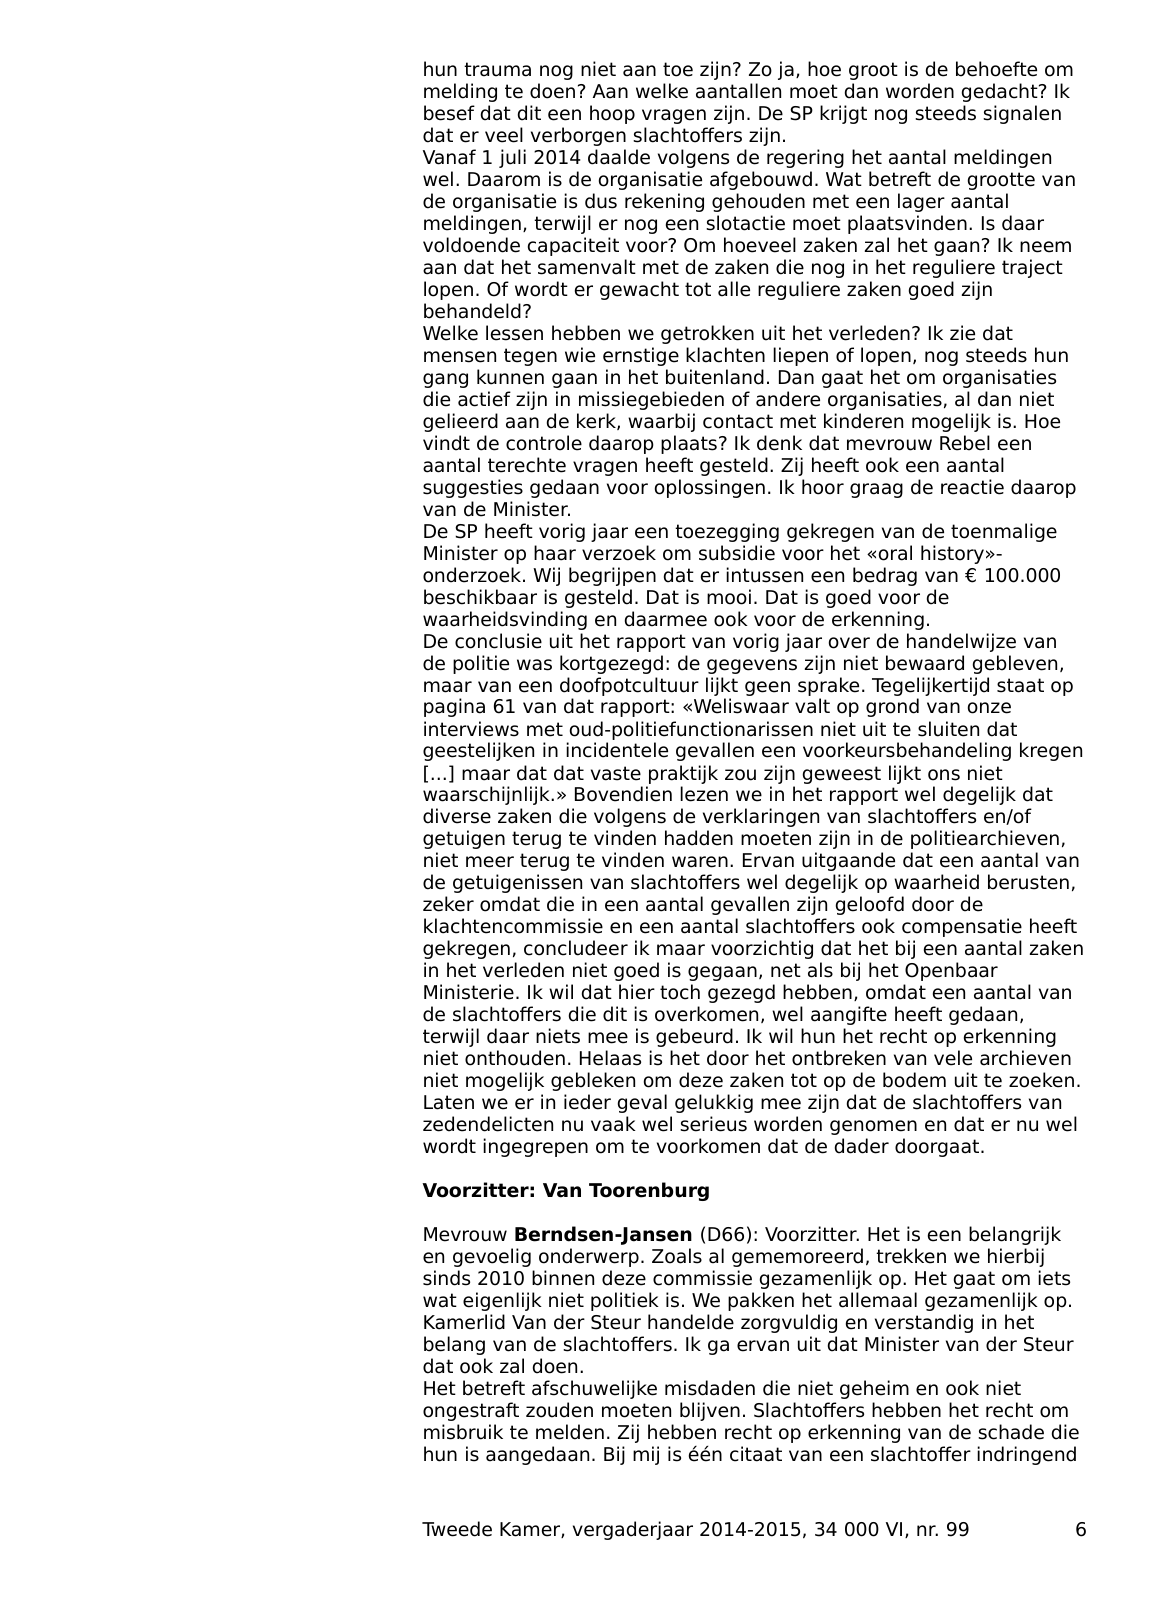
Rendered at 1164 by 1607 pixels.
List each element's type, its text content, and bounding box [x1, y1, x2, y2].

text Het betreft afschuwelijke misdaden die niet geheim en ook niet ongestraft zouden moeten blijven. Slachtoffers hebben het recht om misbruik te melden. Zij hebben recht op erkenning van de schade die hun is aangedaan. Bij mij is één citaat van een slachtoffer indringend [422, 1378, 1087, 1466]
subtitle Voorzitter: Van Toorenburg [422, 1180, 1087, 1202]
text De SP heeft vorig jaar een toezegging gekregen van de toenmalige Minister op haar verzoek om subsidie voor het «oral history»-onderzoek. Wij begrijpen dat er intussen een bedrag van € 100.000 beschikbaar is gesteld. Dat is mooi. Dat is goed voor de waarheidsvinding en daarmee ook voor de erkenning. [422, 521, 1087, 631]
text Welke lessen hebben we getrokken uit het verleden? Ik zie dat mensen tegen wie ernstige klachten liepen of lopen, nog steeds hun gang kunnen gaan in het buitenland. Dan gaat het om organisaties die actief zijn in missiegebieden of andere organisaties, al dan niet gelieerd aan de kerk, waarbij contact met kinderen mogelijk is. Hoe vindt de controle daarop plaats? Ik denk dat mevrouw Rebel een aantal terechte vragen heeft gesteld. Zij heeft ook een aantal suggesties gedaan voor oplossingen. Ik hoor graag de reactie daarop van de Minister. [422, 323, 1087, 521]
text De conclusie uit het rapport van vorig jaar over de handelwijze van de politie was kortgezegd: de gegevens zijn niet bewaard gebleven, maar van een doofpotcultuur lijkt geen sprake. Tegelijkertijd staat op pagina 61 van dat rapport: «Weliswaar valt op grond van onze interviews met oud-politiefunctionarissen niet uit te sluiten dat geestelijken in incidentele gevallen een voorkeursbehandeling kregen [...] maar dat dat vaste praktijk zou zijn geweest lijkt ons niet waarschijnlijk.» Bovendien lezen we in het rapport wel degelijk dat diverse zaken die volgens de verklaringen van slachtoffers en/of getuigen terug te vinden hadden moeten zijn in de politiearchieven, niet meer terug te vinden waren. Ervan uitgaande dat een aantal van de getuigenissen van slachtoffers wel degelijk op waarheid berusten, zeker omdat die in een aantal gevallen zijn geloofd door de klachtencommissie en een aantal slachtoffers ook compensatie heeft gekregen, concludeer ik maar voorzichtig dat het bij een aantal zaken in het verleden niet goed is gegaan, net als bij het Openbaar Ministerie. Ik wil dat hier toch gezegd hebben, omdat een aantal van de slachtoffers die dit is overkomen, wel aangifte heeft gedaan, terwijl daar niets mee is gebeurd. Ik wil hun het recht op erkenning niet onthouden. Helaas is het door het ontbreken van vele archieven niet mogelijk gebleken om deze zaken tot op de bodem uit te zoeken. Laten we er in ieder geval gelukkig mee zijn dat de slachtoffers van zedendelicten nu vaak wel serieus worden genomen en dat er nu wel wordt ingegrepen om te voorkomen dat de dader doorgaat. [422, 631, 1087, 1158]
text Vanaf 1 juli 2014 daalde volgens de regering het aantal meldingen wel. Daarom is de organisatie afgebouwd. Wat betreft de grootte van de organisatie is dus rekening gehouden met een lager aantal meldingen, terwijl er nog een slotactie moet plaatsvinden. Is daar voldoende capaciteit voor? Om hoeveel zaken zal het gaan? Ik neem aan dat het samenvalt met de zaken die nog in het reguliere traject lopen. Of wordt er gewacht tot alle reguliere zaken goed zijn behandeld? [422, 147, 1087, 323]
text Mevrouw Berndsen-Jansen (D66): Voorzitter. Het is een belangrijk en gevoelig onderwerp. Zoals al gememoreerd, trekken we hierbij sinds 2010 binnen deze commissie gezamenlijk op. Het gaat om iets wat eigenlijk niet politiek is. We pakken het allemaal gezamenlijk op. Kamerlid Van der Steur handelde zorgvuldig en verstandig in het belang van de slachtoffers. Ik ga ervan uit dat Minister van der Steur dat ook zal doen. [422, 1224, 1087, 1378]
text hun trauma nog niet aan toe zijn? Zo ja, hoe groot is de behoefte om melding te doen? Aan welke aantallen moet dan worden gedacht? Ik besef dat dit een hoop vragen zijn. De SP krijgt nog steeds signalen dat er veel verborgen slachtoffers zijn. [422, 59, 1087, 147]
